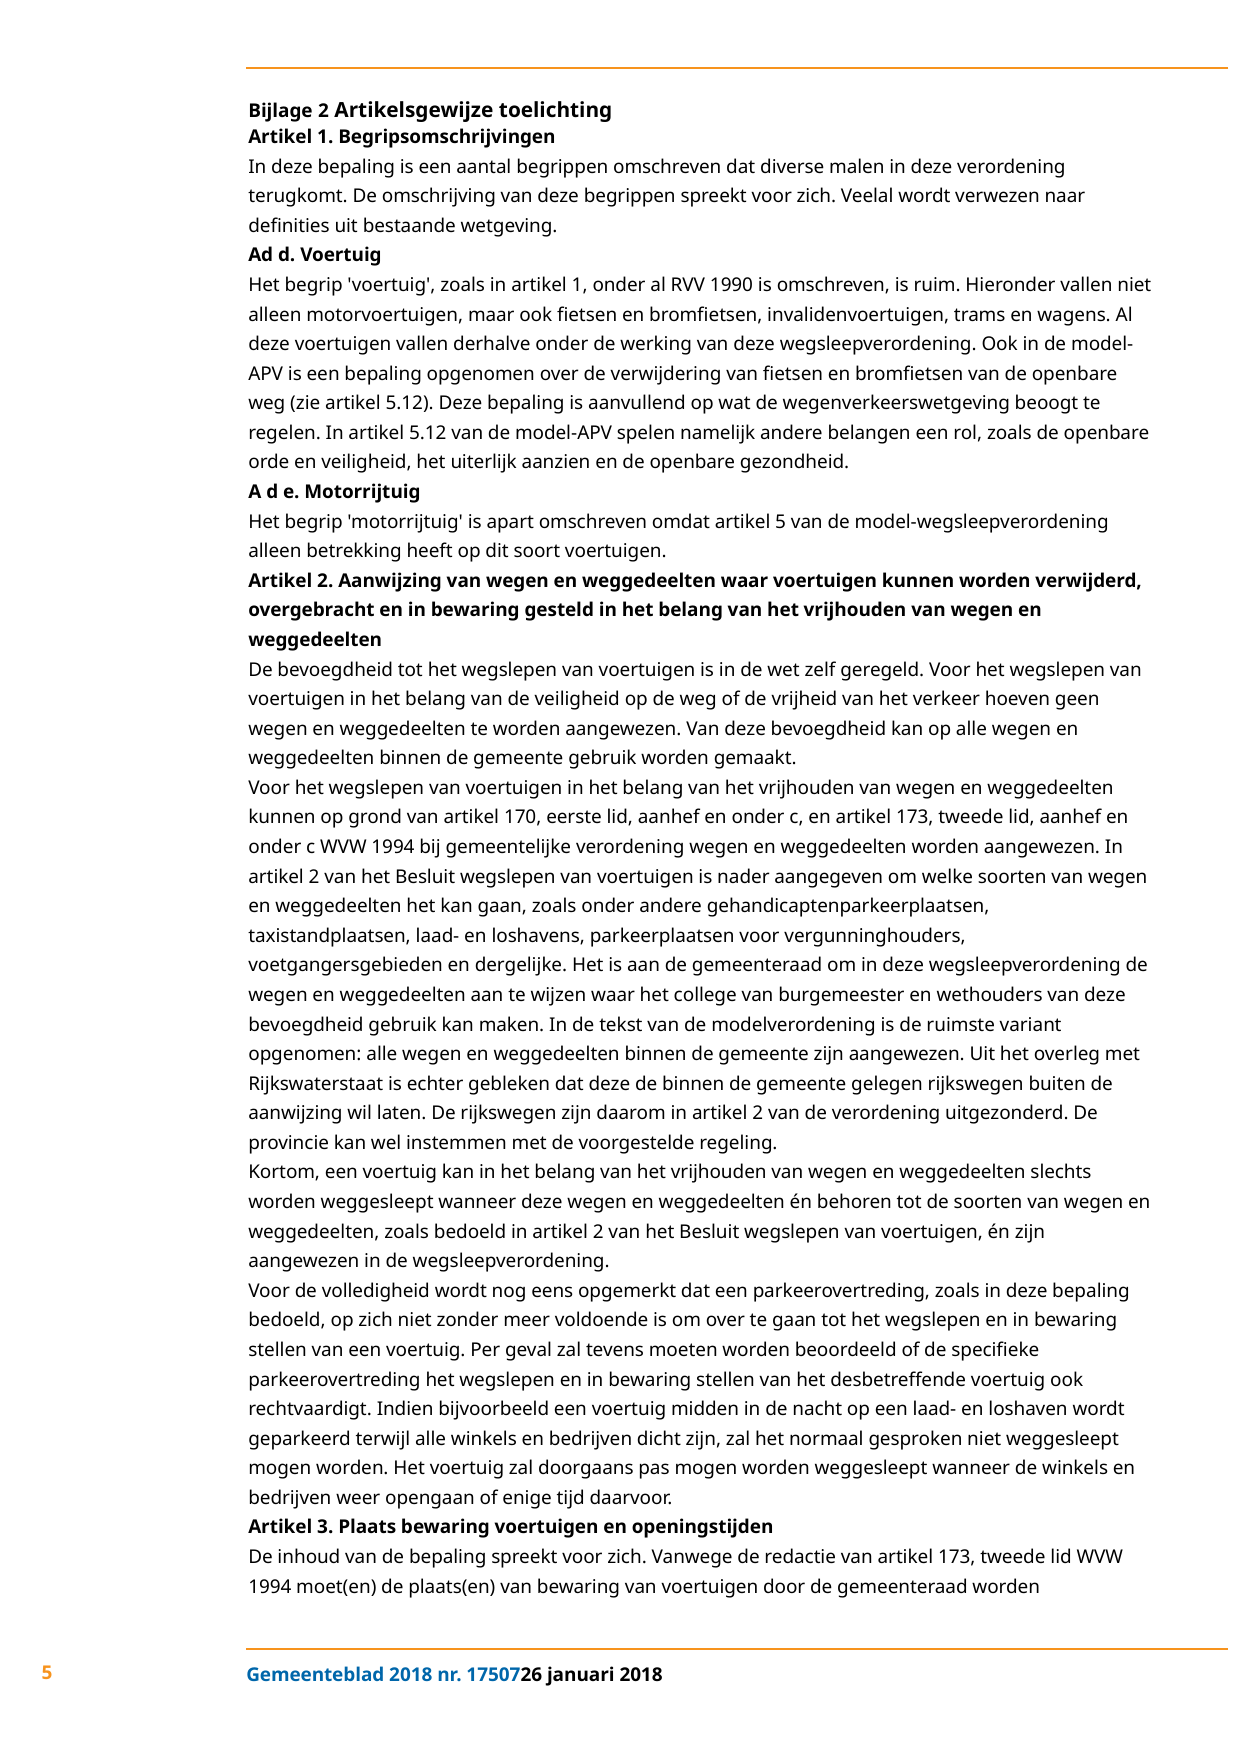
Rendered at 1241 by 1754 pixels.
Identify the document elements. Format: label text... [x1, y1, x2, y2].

text A d e. Motorrijtuig [248, 478, 1152, 504]
text De inhoud van de bepaling spreekt voor zich. Vanwege de redactie van artikel 173, tweede lid WVW 1994 moet(en) de plaats(en) van bewaring van voertuigen door de gemeenteraad worden [248, 1543, 1152, 1599]
text Bijlage 2 Artikelsgewijze toelichting [248, 95, 1152, 123]
text De bevoegdheid tot het wegslepen van voertuigen is in de wet zelf geregeld. Voor het wegslepen van voertuigen in het belang van de veiligheid op de weg of de vrijheid van het verkeer hoeven geen wegen en weggedeelten te worden aangewezen. Van deze bevoegdheid kan op alle wegen en weggedeelten binnen de gemeente gebruik worden gemaakt. [248, 656, 1152, 770]
text Ad d. Voertuig [248, 242, 1152, 267]
text In deze bepaling is een aantal begrippen omschreven dat diverse malen in deze verordening terugkomt. De omschrijving van deze begrippen spreekt voor zich. Veelal wordt verwezen naar definities uit bestaande wetgeving. [248, 153, 1152, 238]
text Artikel 2. Aanwijzing van wegen en weggedeelten waar voertuigen kunnen worden verwijderd, overgebracht en in bewaring gesteld in het belang van het vrijhouden van wegen en weggedeelten [248, 567, 1152, 652]
picture [41, 47, 231, 172]
text Artikel 1. Begripsomschrijvingen [248, 123, 1152, 149]
text Voor de volledigheid wordt nog eens opgemerkt dat een parkeerovertreding, zoals in deze bepaling bedoeld, op zich niet zonder meer voldoende is om over te gaan tot het wegslepen en in bewaring stellen van een voertuig. Per geval zal tevens moeten worden beoordeeld of de specifieke parkeerovertreding het wegslepen en in bewaring stellen van het desbetreffende voertuig ook rechtvaardigt. Indien bijvoorbeeld een voertuig midden in de nacht op een laad- en loshaven wordt geparkeerd terwijl alle winkels en bedrijven dicht zijn, zal het normaal gesproken niet weggesleept mogen worden. Het voertuig zal doorgaans pas mogen worden weggesleept wanneer de winkels en bedrijven weer opengaan of enige tijd daarvoor. [248, 1277, 1152, 1510]
text Voor het wegslepen van voertuigen in het belang van het vrijhouden van wegen en weggedeelten kunnen op grond van artikel 170, eerste lid, aanhef en onder c, en artikel 173, tweede lid, aanhef en onder c WVW 1994 bij gemeentelijke verordening wegen en weggedeelten worden aangewezen. In artikel 2 van het Besluit wegslepen van voertuigen is nader aangegeven om welke soorten van wegen en weggedeelten het kan gaan, zoals onder andere gehandicaptenparkeerplaatsen, taxistandplaatsen, laad- en loshavens, parkeerplaatsen voor vergunninghouders, voetgangersgebieden en dergelijke. Het is aan de gemeenteraad om in deze wegsleepverordening de wegen en weggedeelten aan te wijzen waar het college van burgemeester en wethouders van deze bevoegdheid gebruik kan maken. In de tekst van de modelverordening is de ruimste variant opgenomen: alle wegen en weggedeelten binnen de gemeente zijn aangewezen. Uit het overleg met Rijkswaterstaat is echter gebleken dat deze de binnen de gemeente gelegen rijkswegen buiten de aanwijzing wil laten. De rijkswegen zijn daarom in artikel 2 van de verordening uitgezonderd. De provincie kan wel instemmen met de voorgestelde regeling. [248, 774, 1152, 1155]
text Kortom, een voertuig kan in het belang van het vrijhouden van wegen en weggedeelten slechts worden weggesleept wanneer deze wegen en weggedeelten én behoren tot de soorten van wegen en weggedeelten, zoals bedoeld in artikel 2 van het Besluit wegslepen van voertuigen, én zijn aangewezen in de wegsleepverordening. [248, 1159, 1152, 1273]
text Het begrip 'motorrijtuig' is apart omschreven omdat artikel 5 van de model-wegsleepverordening alleen betrekking heeft op dit soort voertuigen. [248, 508, 1152, 563]
text Artikel 3. Plaats bewaring voertuigen en openingstijden [248, 1514, 1152, 1539]
text Het begrip 'voertuig', zoals in artikel 1, onder al RVV 1990 is omschreven, is ruim. Hieronder vallen niet alleen motorvoertuigen, maar ook fietsen en bromfietsen, invalidenvoertuigen, trams en wagens. Al deze voertuigen vallen derhalve onder de werking van deze wegsleepverordening. Ook in de model-APV is een bepaling opgenomen over de verwijdering van fietsen en bromfietsen van de openbare weg (zie artikel 5.12). Deze bepaling is aanvullend op wat de wegenverkeerswetgeving beoogt te regelen. In artikel 5.12 van de model-APV spelen namelijk andere belangen een rol, zoals de openbare orde en veiligheid, het uiterlijk aanzien en de openbare gezondheid. [248, 271, 1152, 474]
